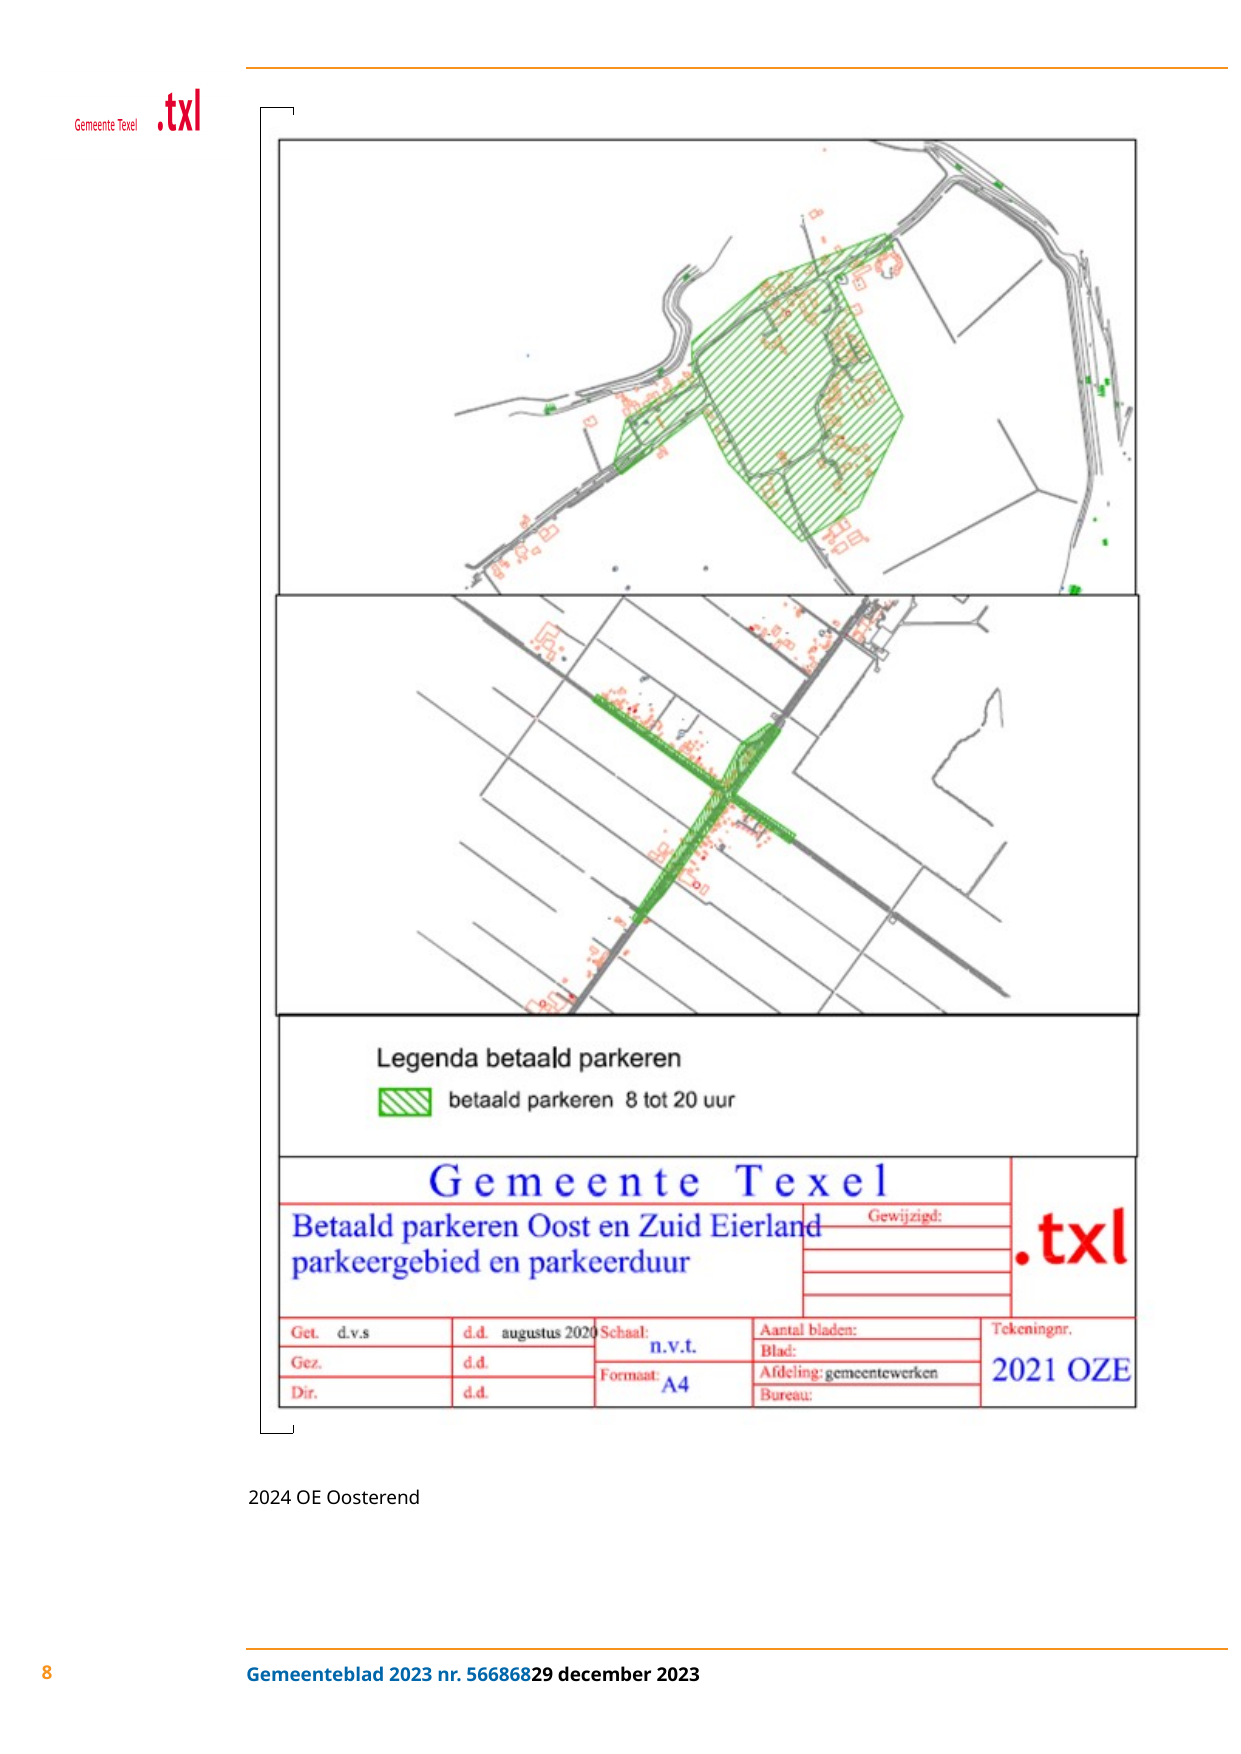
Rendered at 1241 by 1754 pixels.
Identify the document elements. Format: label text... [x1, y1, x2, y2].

text 2024 OE Oosterend [248, 1484, 1152, 1510]
picture [268, 115, 1155, 1425]
picture [41, 47, 231, 172]
